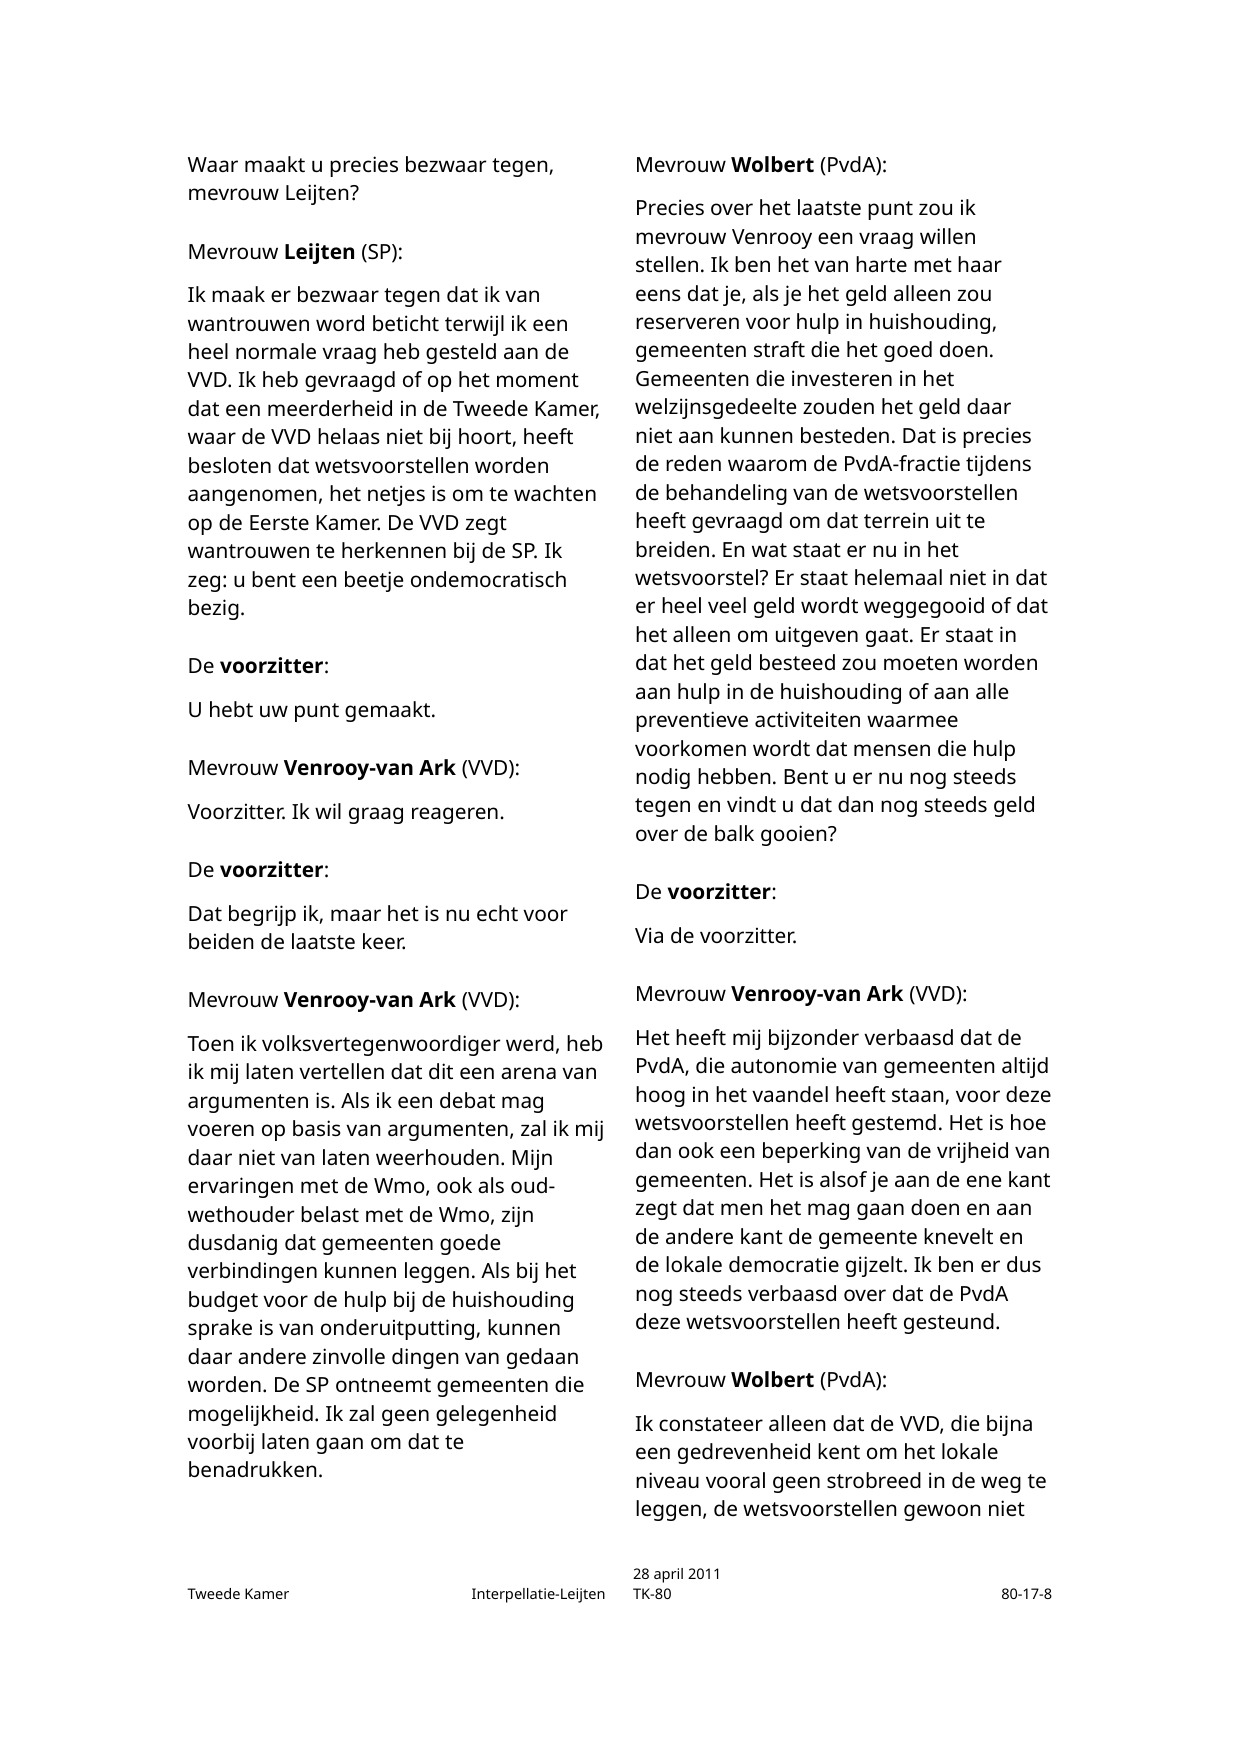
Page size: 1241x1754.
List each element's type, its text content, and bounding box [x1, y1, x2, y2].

text Mevrouw Wolbert (PvdA): [635, 1366, 1053, 1394]
text Ik maak er bezwaar tegen dat ik van wantrouwen word beticht terwijl ik een heel normale vraag heb gesteld aan de VVD. Ik heb gevraagd of op het moment dat een meerderheid in de Tweede Kamer, waar de VVD helaas niet bij hoort, heeft besloten dat wetsvoorstellen worden aangenomen, het netjes is om te wachten op de Eerste Kamer. De VVD zegt wantrouwen te herkennen bij de SP. Ik zeg: u bent een beetje ondemocratisch bezig. [187, 280, 605, 622]
text Toen ik volksvertegenwoordiger werd, heb ik mij laten vertellen dat dit een arena van argumenten is. Als ik een debat mag voeren op basis van argumenten, zal ik mij daar niet van laten weerhouden. Mijn ervaringen met de Wmo, ook als oud-wethouder belast met de Wmo, zijn dusdanig dat gemeenten goede verbindingen kunnen leggen. Als bij het budget voor de hulp bij de huishouding sprake is van onderuitputting, kunnen daar andere zinvolle dingen van gedaan worden. De SP ontneemt gemeenten die mogelijkheid. Ik zal geen gelegenheid voorbij laten gaan om dat te benadrukken. [187, 1029, 605, 1484]
text De voorzitter: [187, 855, 605, 884]
text Mevrouw Leijten (SP): [187, 237, 605, 265]
text U hebt uw punt gemaakt. [187, 695, 605, 723]
text Via de voorzitter. [635, 921, 1053, 949]
text De voorzitter: [187, 652, 605, 680]
text Ik constateer alleen dat de VVD, die bijna een gedrevenheid kent om het lokale niveau vooral geen strobreed in de weg te leggen, de wetsvoorstellen gewoon niet [635, 1409, 1053, 1523]
text Mevrouw Venrooy-van Ark (VVD): [187, 753, 605, 782]
text Mevrouw Venrooy-van Ark (VVD): [635, 979, 1053, 1008]
text Dat begrijp ik, maar het is nu echt voor beiden de laatste keer. [187, 899, 605, 956]
text Waar maakt u precies bezwaar tegen, mevrouw Leijten? [187, 150, 605, 207]
text Mevrouw Venrooy-van Ark (VVD): [187, 986, 605, 1014]
text Mevrouw Wolbert (PvdA): [635, 150, 1053, 178]
text Precies over het laatste punt zou ik mevrouw Venrooy een vraag willen stellen. Ik ben het van harte met haar eens dat je, als je het geld alleen zou reserveren voor hulp in huishouding, gemeenten straft die het goed doen. Gemeenten die investeren in het welzijnsgedeelte zouden het geld daar niet aan kunnen besteden. Dat is precies de reden waarom de PvdA-fractie tijdens de behandeling van de wetsvoorstellen heeft gevraagd om dat terrein uit te breiden. En wat staat er nu in het wetsvoorstel? Er staat helemaal niet in dat er heel veel geld wordt weggegooid of dat het alleen om uitgeven gaat. Er staat in dat het geld besteed zou moeten worden aan hulp in de huishouding of aan alle preventieve activiteiten waarmee voorkomen wordt dat mensen die hulp nodig hebben. Bent u er nu nog steeds tegen en vindt u dat dan nog steeds geld over de balk gooien? [635, 193, 1053, 847]
text Het heeft mij bijzonder verbaasd dat de PvdA, die autonomie van gemeenten altijd hoog in het vaandel heeft staan, voor deze wetsvoorstellen heeft gestemd. Het is hoe dan ook een beperking van de vrijheid van gemeenten. Het is alsof je aan de ene kant zegt dat men het mag gaan doen en aan de andere kant de gemeente knevelt en de lokale democratie gijzelt. Ik ben er dus nog steeds verbaasd over dat de PvdA deze wetsvoorstellen heeft gesteund. [635, 1023, 1053, 1336]
text De voorzitter: [635, 877, 1053, 906]
text Voorzitter. Ik wil graag reageren. [187, 797, 605, 825]
